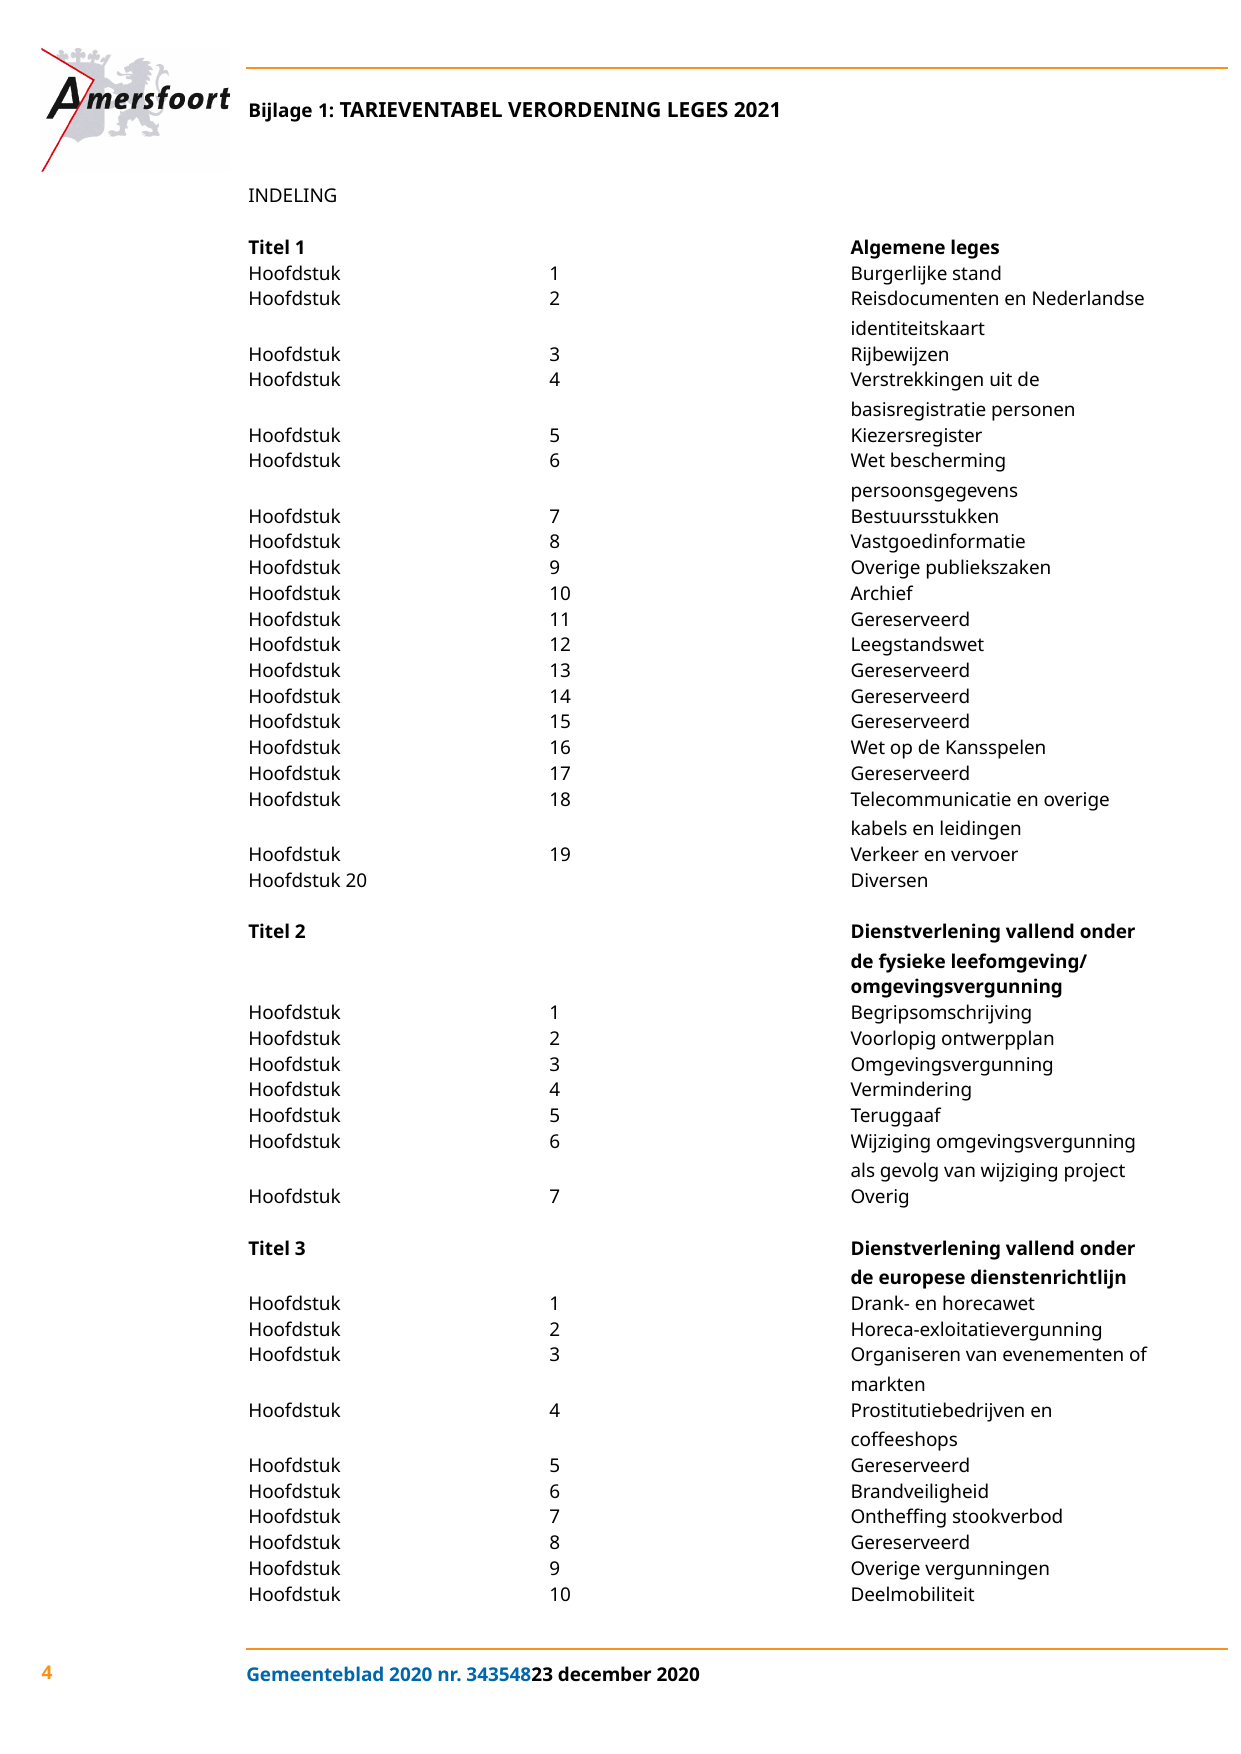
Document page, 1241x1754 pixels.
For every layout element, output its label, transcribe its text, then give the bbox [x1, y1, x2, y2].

table_cell 10 [549, 580, 850, 606]
table_cell 1 [549, 1290, 850, 1316]
table_cell Gereserveerd [850, 709, 1152, 734]
table_cell Wet bescherming persoonsgegevens [850, 448, 1152, 503]
table_cell 6 [549, 448, 850, 503]
table_cell Vermindering [850, 1077, 1152, 1102]
table_cell [248, 208, 549, 234]
table_cell Gereserveerd [850, 657, 1152, 683]
table_cell Hoofdstuk [248, 260, 549, 286]
table_cell 2 [549, 1316, 850, 1342]
table_cell Hoofdstuk [248, 503, 549, 529]
table_cell Horeca-exloitatievergunning [850, 1316, 1152, 1342]
table_cell Wijziging omgevingsvergunning als gevolg van wijziging project [850, 1128, 1152, 1183]
table_cell 3 [549, 1342, 850, 1397]
table_cell [850, 1209, 1152, 1235]
table_cell Organiseren van evenementen of markten [850, 1342, 1152, 1397]
table_cell [549, 893, 850, 918]
table_cell Hoofdstuk 20 [248, 867, 850, 893]
table_cell [549, 208, 850, 234]
picture [41, 47, 231, 172]
table_cell Brandveiligheid [850, 1478, 1152, 1504]
table_cell Hoofdstuk [248, 286, 549, 341]
table_cell [549, 1235, 850, 1290]
table_cell Leegstandswet [850, 632, 1152, 657]
table_cell [248, 1209, 549, 1235]
table_cell [248, 974, 549, 999]
table_cell Burgerlijke stand [850, 260, 1152, 286]
table_cell Kiezersregister [850, 422, 1152, 448]
table_cell Hoofdstuk [248, 1025, 549, 1051]
table_cell Overige vergunningen [850, 1555, 1152, 1581]
table_cell Bestuursstukken [850, 503, 1152, 529]
table_cell 18 [549, 786, 850, 841]
table_cell Hoofdstuk [248, 367, 549, 422]
table_cell Algemene leges [850, 234, 1152, 260]
table_cell Hoofdstuk [248, 1581, 549, 1607]
table_cell 4 [549, 367, 850, 422]
table_cell Drank- en horecawet [850, 1290, 1152, 1316]
table_cell 19 [549, 841, 850, 867]
table_cell 3 [549, 341, 850, 367]
table_cell Titel 2 [248, 919, 549, 974]
text Bijlage 1: TARIEVENTABEL VERORDENING LEGES 2021 [248, 95, 1152, 123]
table_cell Diversen [850, 867, 1152, 893]
table_cell 7 [549, 503, 850, 529]
table_cell Teruggaaf [850, 1103, 1152, 1128]
table_cell Hoofdstuk [248, 1103, 549, 1128]
table_cell 16 [549, 735, 850, 760]
table_cell Hoofdstuk [248, 529, 549, 554]
table_header INDELING [248, 183, 1152, 208]
table_cell Vastgoedinformatie [850, 529, 1152, 554]
table_cell 9 [549, 1555, 850, 1581]
table_cell 11 [549, 606, 850, 632]
table_cell Hoofdstuk [248, 841, 549, 867]
table_cell Reisdocumenten en Nederlandse identiteitskaart [850, 286, 1152, 341]
table_cell 2 [549, 1025, 850, 1051]
table_cell 14 [549, 683, 850, 709]
table_cell 8 [549, 529, 850, 554]
table_cell 2 [549, 286, 850, 341]
table_cell Hoofdstuk [248, 657, 549, 683]
table_cell Ontheffing stookverbod [850, 1504, 1152, 1529]
table_cell 12 [549, 632, 850, 657]
table_cell Overige publiekszaken [850, 554, 1152, 580]
table_cell Rijbewijzen [850, 341, 1152, 367]
table_cell Hoofdstuk [248, 606, 549, 632]
table_cell Hoofdstuk [248, 709, 549, 734]
table_cell Hoofdstuk [248, 1290, 549, 1316]
table_cell Gereserveerd [850, 683, 1152, 709]
table_cell Overig [850, 1184, 1152, 1209]
table_cell Hoofdstuk [248, 735, 549, 760]
table_cell 5 [549, 1452, 850, 1478]
table_cell 7 [549, 1184, 850, 1209]
table_cell Hoofdstuk [248, 1342, 549, 1397]
table_cell Hoofdstuk [248, 632, 549, 657]
table_cell 10 [549, 1581, 850, 1607]
table_cell Titel 3 [248, 1235, 549, 1290]
table_cell Hoofdstuk [248, 580, 549, 606]
table_cell 6 [549, 1478, 850, 1504]
table_cell Gereserveerd [850, 760, 1152, 786]
table_cell Hoofdstuk [248, 1128, 549, 1183]
table_cell 1 [549, 1000, 850, 1025]
table_cell 17 [549, 760, 850, 786]
table_cell [549, 1209, 850, 1235]
table_cell Gereserveerd [850, 606, 1152, 632]
table_cell Hoofdstuk [248, 786, 549, 841]
table_cell Hoofdstuk [248, 1452, 549, 1478]
table_cell [549, 919, 850, 974]
table_cell Hoofdstuk [248, 341, 549, 367]
table_cell Wet op de Kansspelen [850, 735, 1152, 760]
table_cell 15 [549, 709, 850, 734]
table_cell omgevingsvergunning [850, 974, 1152, 999]
table_cell Hoofdstuk [248, 1397, 549, 1452]
table_cell Omgevingsvergunning [850, 1051, 1152, 1077]
table_cell Hoofdstuk [248, 1530, 549, 1555]
table_cell Hoofdstuk [248, 422, 549, 448]
table_cell Hoofdstuk [248, 1184, 549, 1209]
table_cell Hoofdstuk [248, 1051, 549, 1077]
table_cell Hoofdstuk [248, 760, 549, 786]
table_cell Begripsomschrijving [850, 1000, 1152, 1025]
table_cell 5 [549, 1103, 850, 1128]
table_cell 4 [549, 1397, 850, 1452]
table_cell Archief [850, 580, 1152, 606]
table_cell Verstrekkingen uit de basisregistratie personen [850, 367, 1152, 422]
table_cell [850, 208, 1152, 234]
table_cell [549, 234, 850, 260]
table_cell Dienstverlening vallend onder de europese dienstenrichtlijn [850, 1235, 1152, 1290]
table_cell Dienstverlening vallend onder de fysieke leefomgeving/ [850, 919, 1152, 974]
table_cell [549, 974, 850, 999]
table_cell Hoofdstuk [248, 1077, 549, 1102]
table_cell Titel 1 [248, 234, 549, 260]
table_cell 6 [549, 1128, 850, 1183]
table_cell Prostitutiebedrijven en coffeeshops [850, 1397, 1152, 1452]
table_cell Hoofdstuk [248, 1000, 549, 1025]
table_cell 5 [549, 422, 850, 448]
table_cell 1 [549, 260, 850, 286]
table_cell Hoofdstuk [248, 554, 549, 580]
table_cell 13 [549, 657, 850, 683]
table_cell Telecommunicatie en overige kabels en leidingen [850, 786, 1152, 841]
table_cell Hoofdstuk [248, 1316, 549, 1342]
table_cell 4 [549, 1077, 850, 1102]
table_cell Hoofdstuk [248, 448, 549, 503]
table_cell Hoofdstuk [248, 683, 549, 709]
table_cell Hoofdstuk [248, 1478, 549, 1504]
table_cell Hoofdstuk [248, 1504, 549, 1529]
table_cell Verkeer en vervoer [850, 841, 1152, 867]
table_cell 9 [549, 554, 850, 580]
table_cell 8 [549, 1530, 850, 1555]
table_cell Gereserveerd [850, 1530, 1152, 1555]
table_cell [850, 893, 1152, 918]
table_cell 7 [549, 1504, 850, 1529]
table_cell Gereserveerd [850, 1452, 1152, 1478]
table_cell Hoofdstuk [248, 1555, 549, 1581]
table_cell Deelmobiliteit [850, 1581, 1152, 1607]
table_cell 3 [549, 1051, 850, 1077]
table_cell Voorlopig ontwerpplan [850, 1025, 1152, 1051]
table_cell [248, 893, 549, 918]
